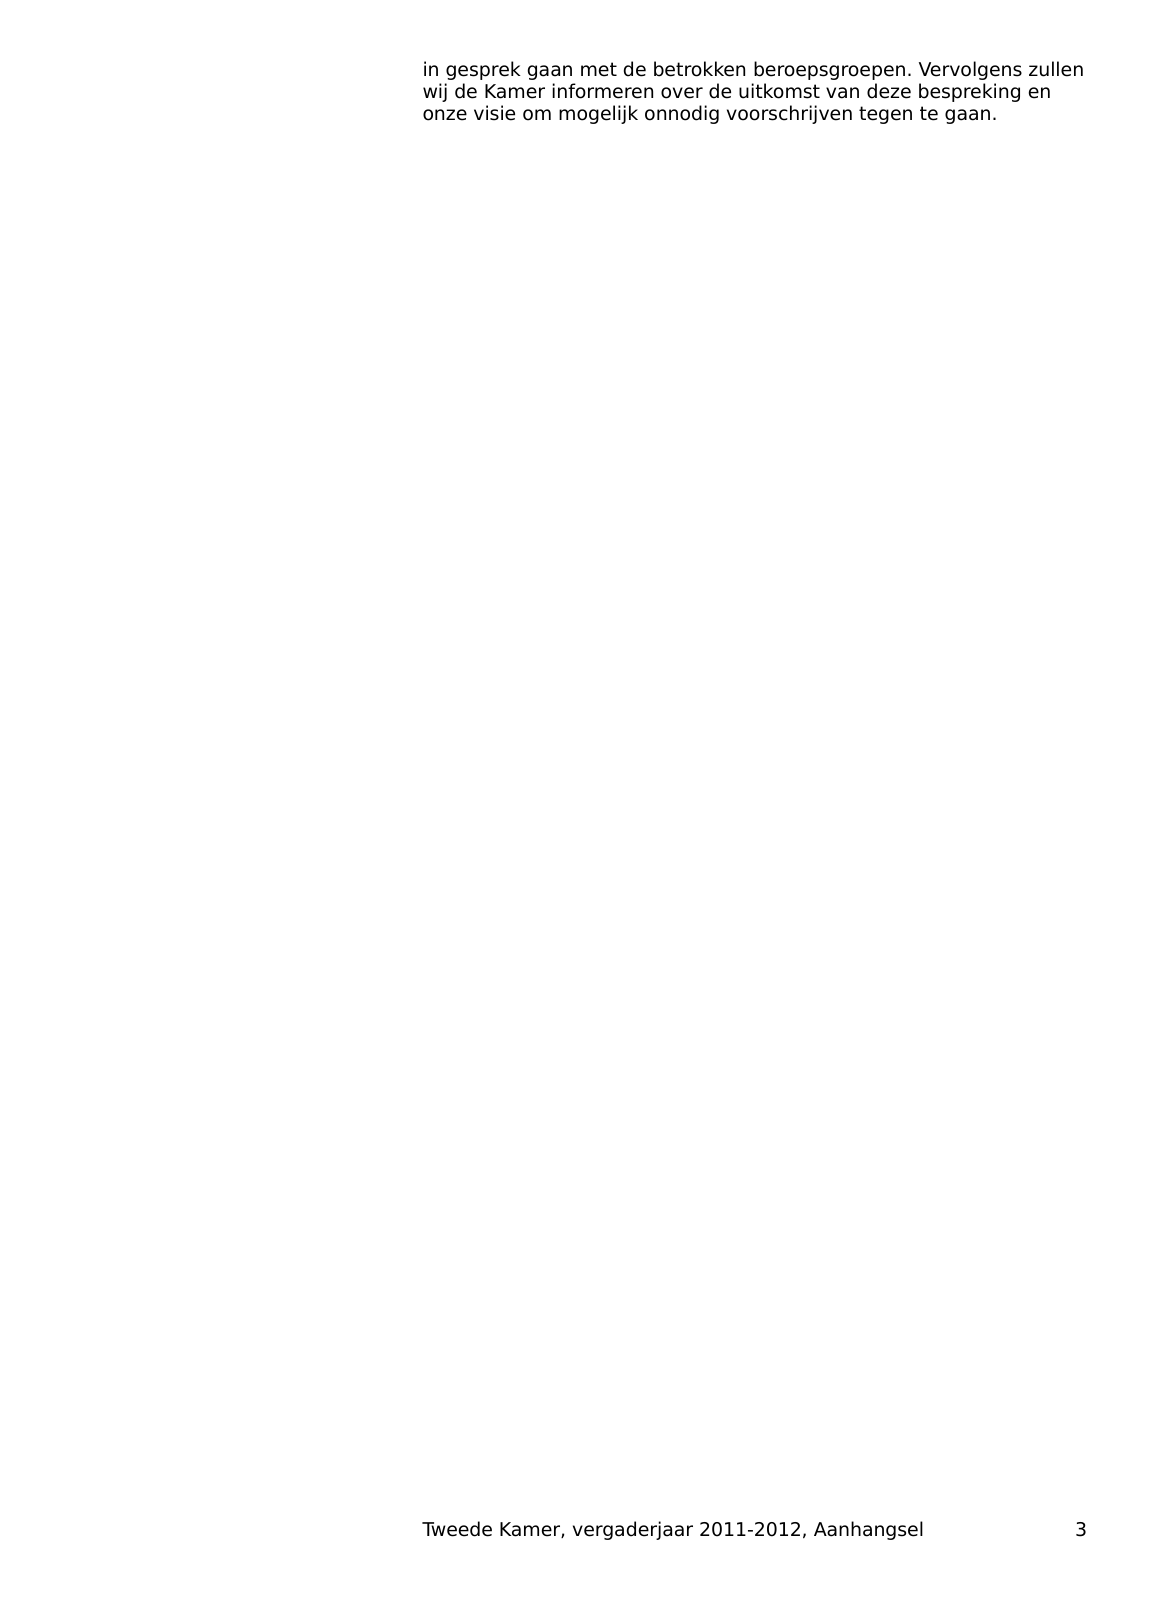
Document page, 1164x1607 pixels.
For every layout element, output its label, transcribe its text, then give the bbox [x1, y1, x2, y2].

text in gesprek gaan met de betrokken beroepsgroepen. Vervolgens zullen wij de Kamer informeren over de uitkomst van deze bespreking en onze visie om mogelijk onnodig voorschrijven tegen te gaan. [422, 59, 1087, 125]
